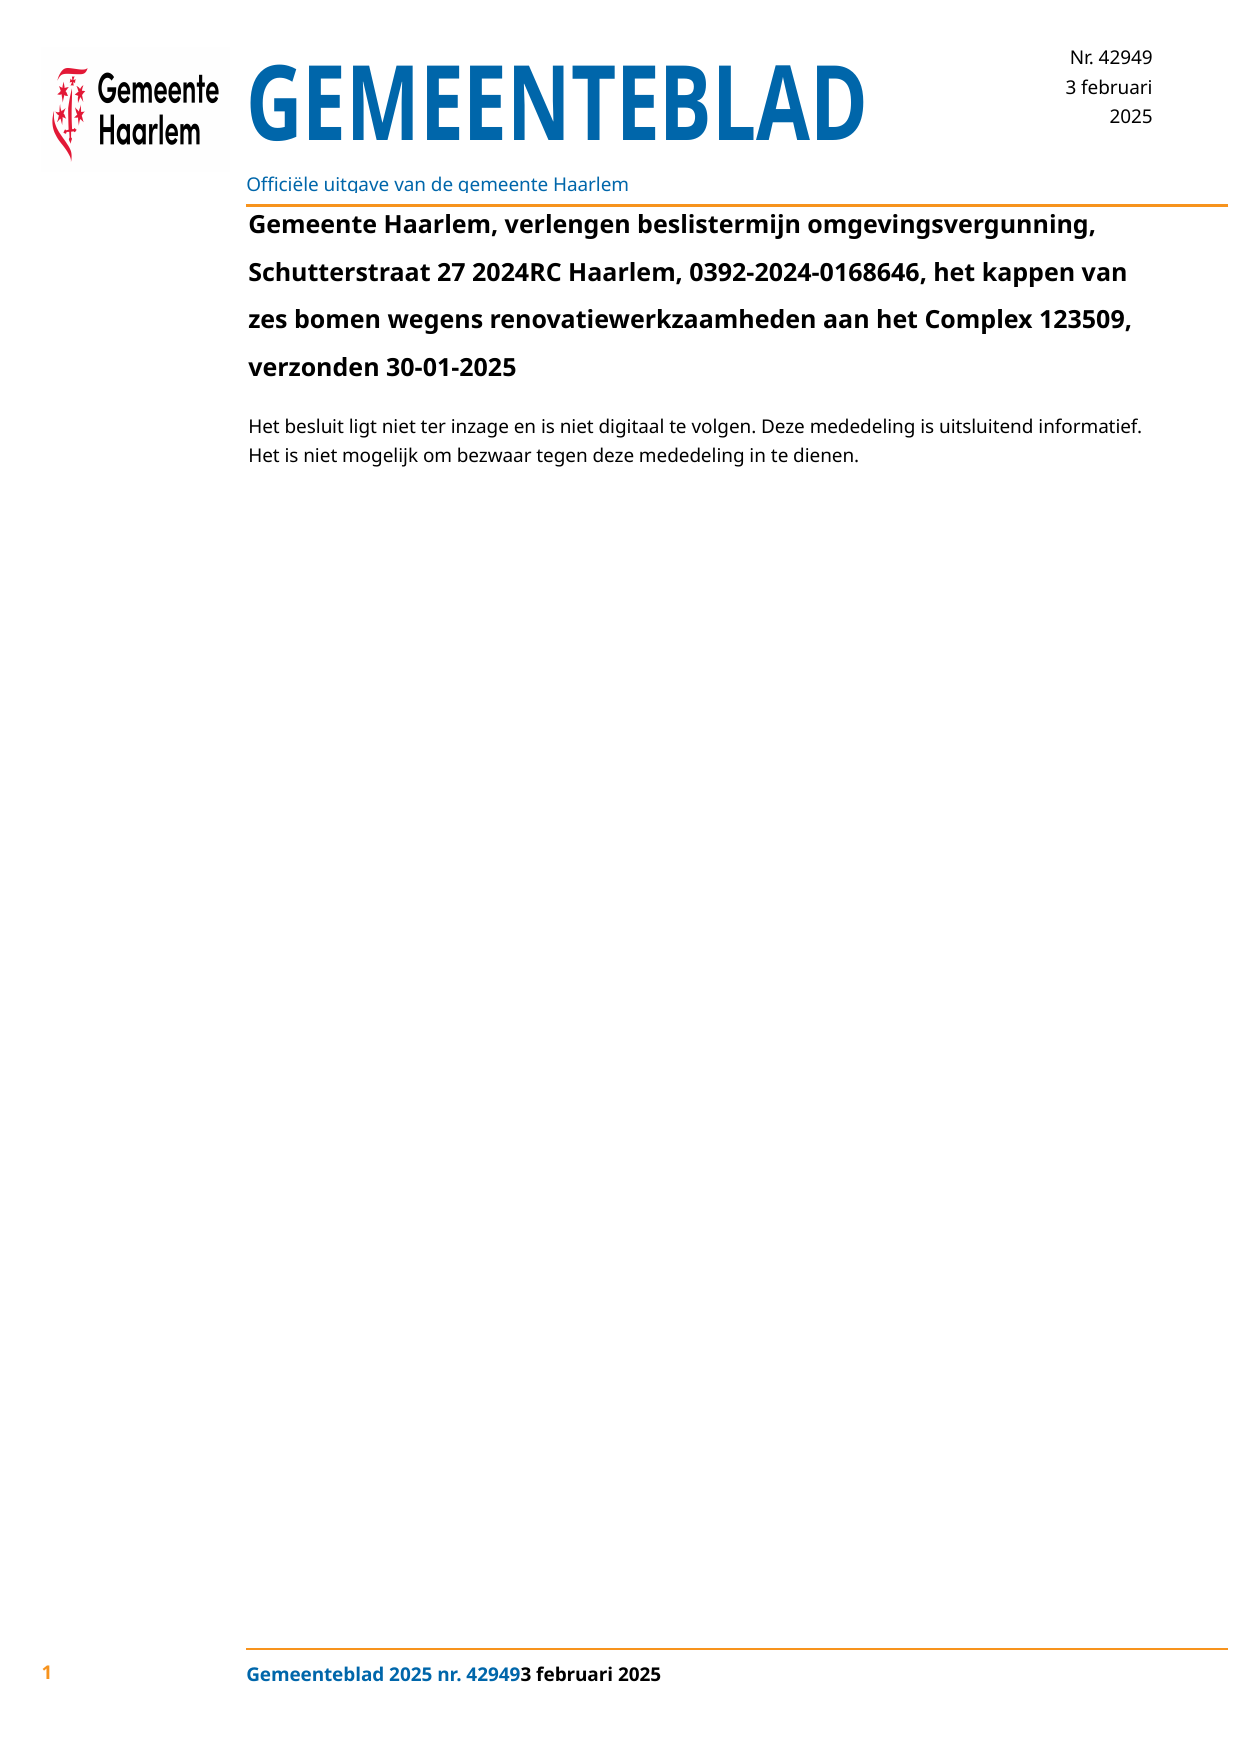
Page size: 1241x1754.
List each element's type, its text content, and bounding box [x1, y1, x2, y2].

text Het besluit ligt niet ter inzage en is niet digitaal te volgen. Deze mededeling is uitsluitend informatief. Het is niet mogelijk om bezwaar tegen deze mededeling in te dienen. [248, 413, 1152, 468]
picture [41, 47, 231, 172]
text Gemeente Haarlem, verlengen beslistermijn omgevingsvergunning, Schutterstraat 27 2024RC Haarlem, 0392-2024-0168646, het kappen van zes bomen wegens renovatiewerkzaamheden aan het Complex 123509, verzonden 30-01-2025 [248, 207, 1152, 384]
